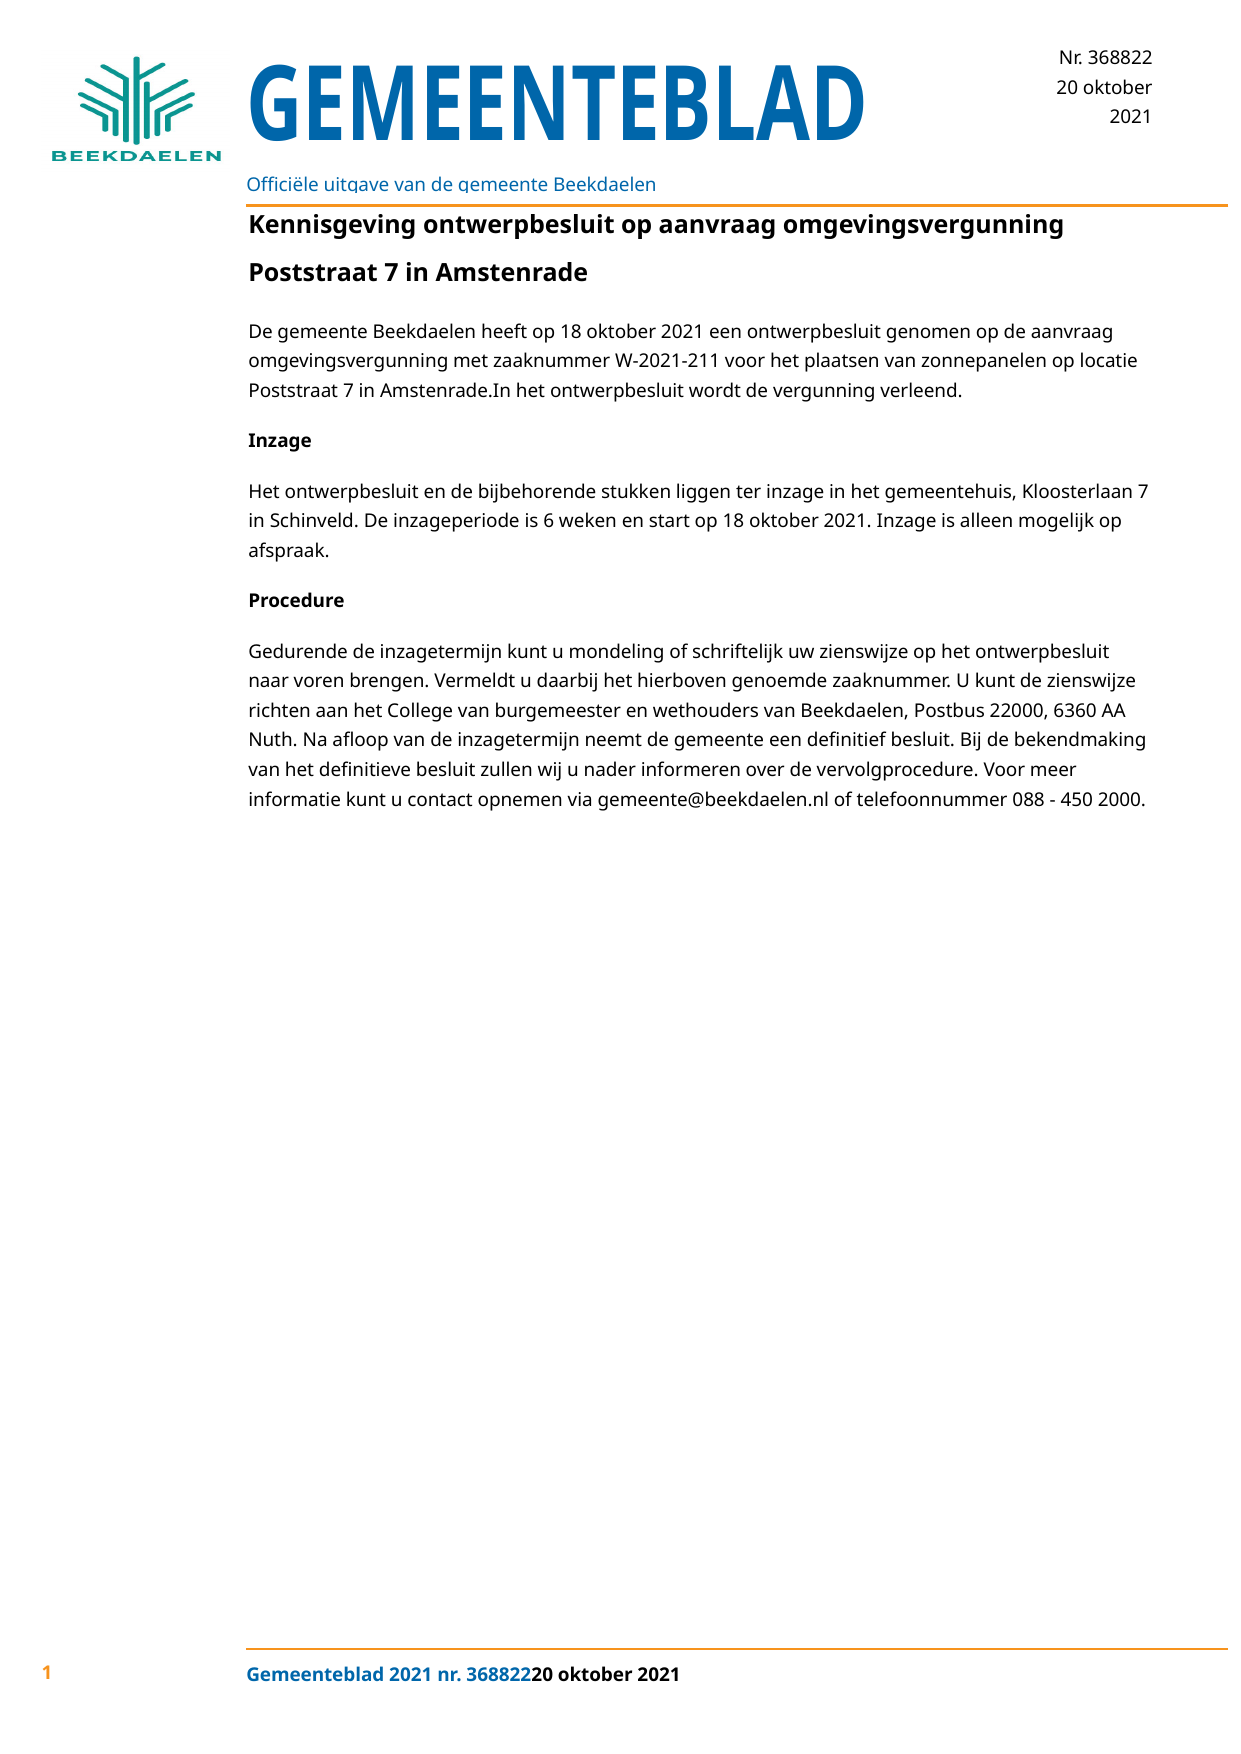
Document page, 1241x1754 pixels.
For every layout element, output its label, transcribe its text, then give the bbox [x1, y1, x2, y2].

text Het ontwerpbesluit en de bijbehorende stukken liggen ter inzage in het gemeentehuis, Kloosterlaan 7 in Schinveld. De inzageperiode is 6 weken en start op 18 oktober 2021. Inzage is alleen mogelijk op afspraak. [248, 478, 1152, 563]
text De gemeente Beekdaelen heeft op 18 oktober 2021 een ontwerpbesluit genomen op de aanvraag omgevingsvergunning met zaaknummer W-2021-211 voor het plaatsen van zonnepanelen op locatie Poststraat 7 in Amstenrade.In het ontwerpbesluit wordt de vergunning verleend. [248, 318, 1152, 403]
text Inzage [248, 427, 1152, 453]
text Procedure [248, 587, 1152, 613]
text Gedurende de inzagetermijn kunt u mondeling of schriftelijk uw zienswijze op het ontwerpbesluit naar voren brengen. Vermeldt u daarbij het hierboven genoemde zaaknummer. U kunt de zienswijze richten aan het College van burgemeester en wethouders van Beekdaelen, Postbus 22000, 6360 AA Nuth. Na afloop van de inzagetermijn neemt de gemeente een definitief besluit. Bij de bekendmaking van het definitieve besluit zullen wij u nader informeren over de vervolgprocedure. Voor meer informatie kunt u contact opnemen via gemeente@beekdaelen.nl of telefoonnummer 088 - 450 2000. [248, 638, 1152, 812]
picture [41, 47, 231, 172]
text Kennisgeving ontwerpbesluit op aanvraag omgevingsvergunning Poststraat 7 in Amstenrade [248, 207, 1152, 288]
